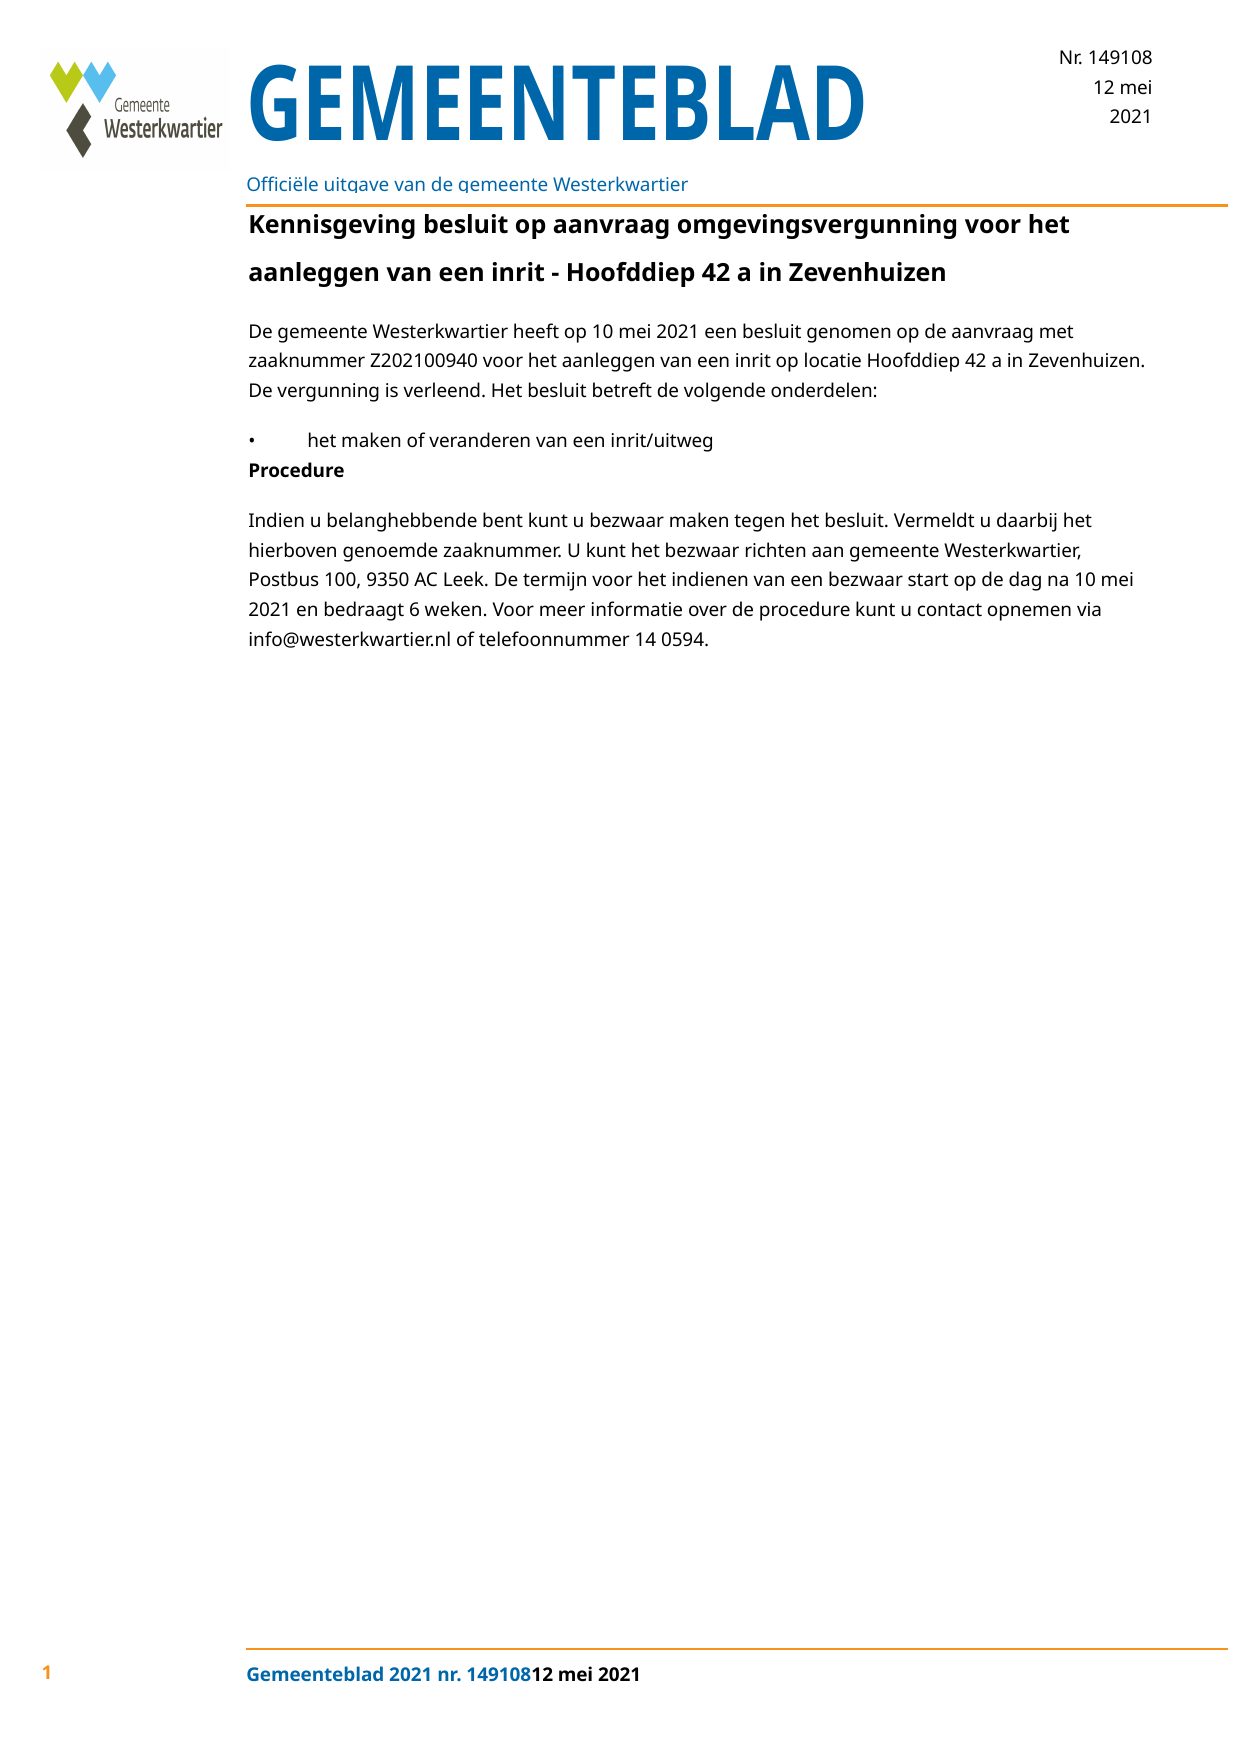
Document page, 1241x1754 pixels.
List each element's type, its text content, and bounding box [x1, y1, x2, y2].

text Kennisgeving besluit op aanvraag omgevingsvergunning voor het aanleggen van een inrit - Hoofddiep 42 a in Zevenhuizen [248, 207, 1152, 288]
text Procedure [248, 457, 1152, 483]
list het maken of veranderen van een inrit/uitweg [248, 427, 1152, 453]
text De gemeente Westerkwartier heeft op 10 mei 2021 een besluit genomen op de aanvraag met zaaknummer Z202100940 voor het aanleggen van een inrit op locatie Hoofddiep 42 a in Zevenhuizen. De vergunning is verleend. Het besluit betreft de volgende onderdelen: [248, 318, 1152, 403]
text Indien u belanghebbende bent kunt u bezwaar maken tegen het besluit. Vermeldt u daarbij het hierboven genoemde zaaknummer. U kunt het bezwaar richten aan gemeente Westerkwartier, Postbus 100, 9350 AC Leek. De termijn voor het indienen van een bezwaar start op de dag na 10 mei 2021 en bedraagt 6 weken. Voor meer informatie over de procedure kunt u contact opnemen via info@westerkwartier.nl of telefoonnummer 14 0594. [248, 507, 1152, 652]
picture [41, 47, 231, 172]
